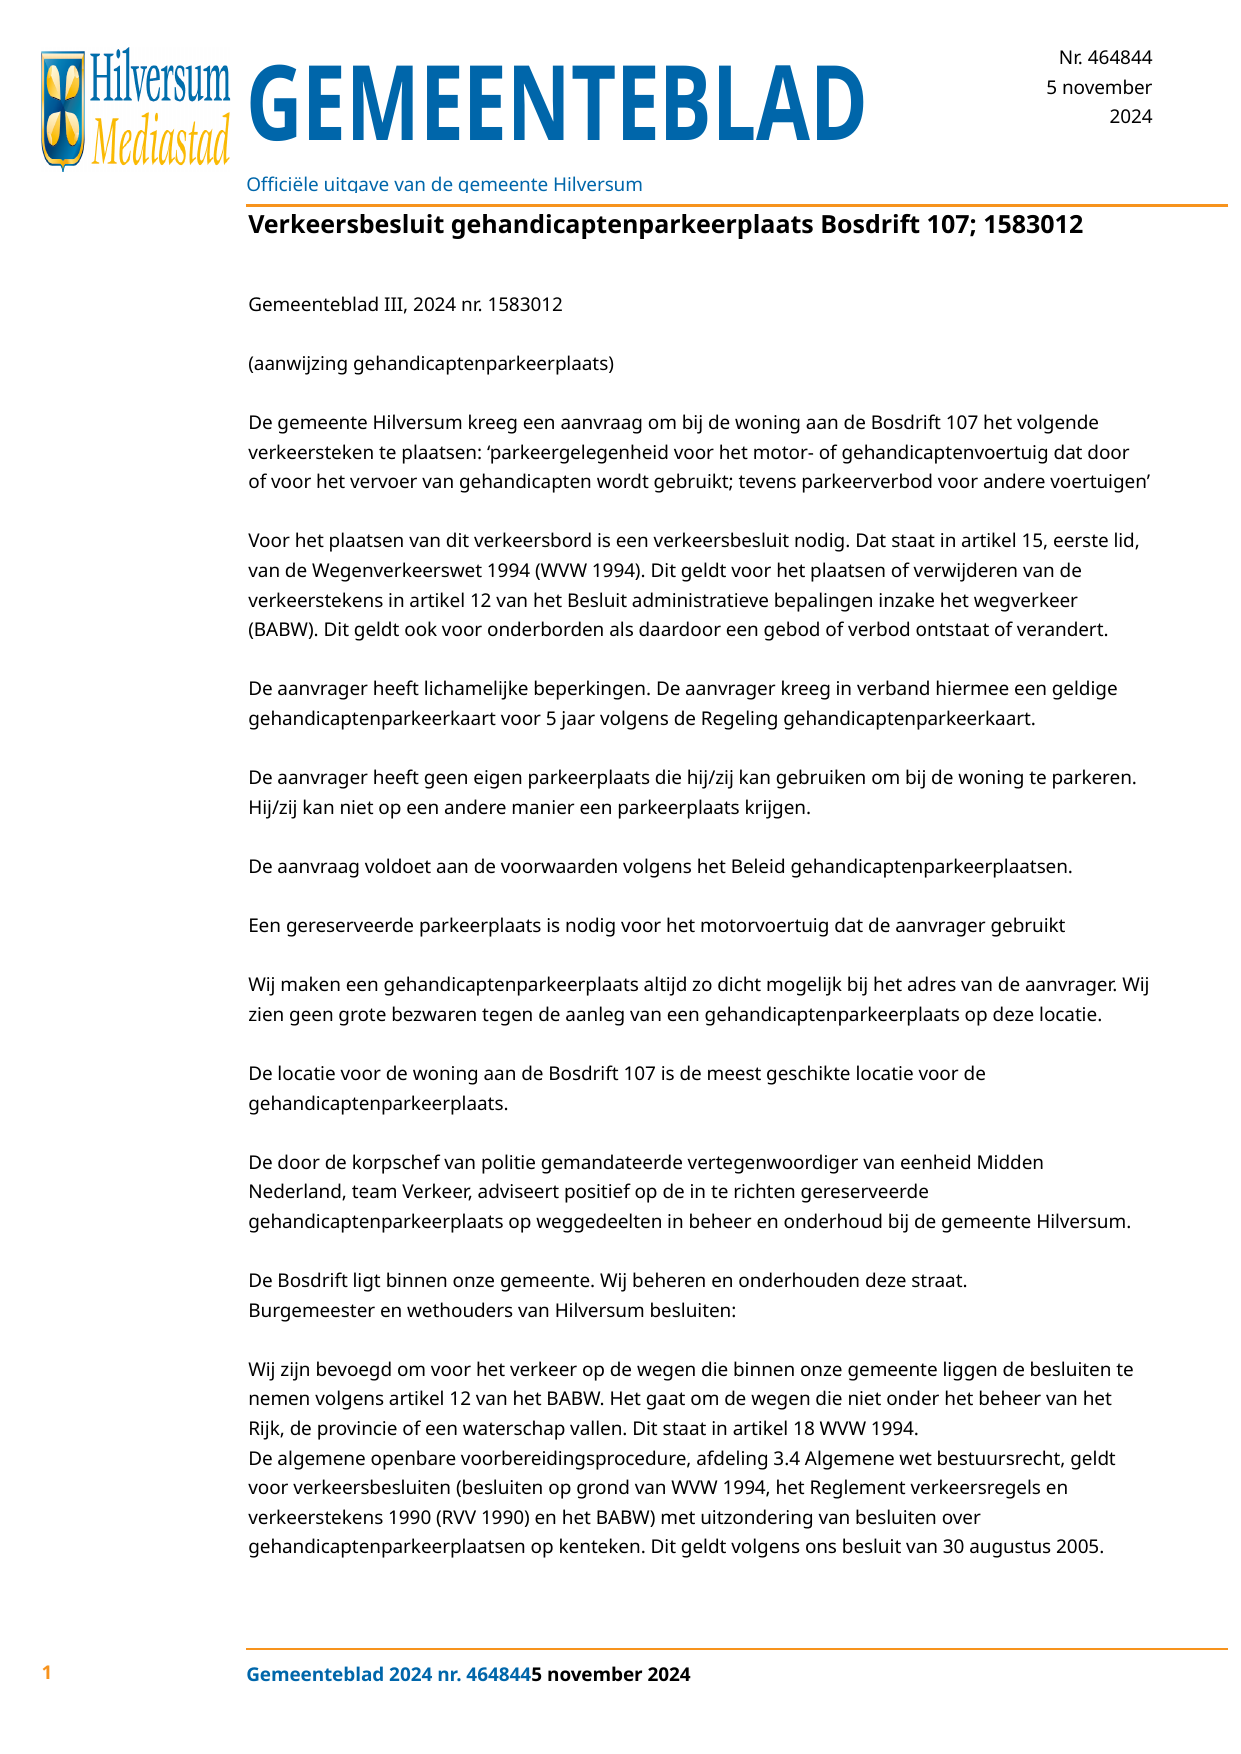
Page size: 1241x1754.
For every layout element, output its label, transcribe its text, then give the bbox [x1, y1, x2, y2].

text Verkeersbesluit gehandicaptenparkeerplaats Bosdrift 107; 1583012 [248, 207, 1152, 241]
text Wij zijn bevoegd om voor het verkeer op de wegen die binnen onze gemeente liggen de besluiten te nemen volgens artikel 12 van het BABW. Het gaat om de wegen die niet onder het beheer van het Rijk, de provincie of een waterschap vallen. Dit staat in artikel 18 WVW 1994. [248, 1356, 1152, 1441]
picture [41, 47, 231, 172]
text De locatie voor de woning aan de Bosdrift 107 is de meest geschikte locatie voor de gehandicaptenparkeerplaats. [248, 1060, 1152, 1116]
text (aanwijzing gehandicaptenparkeerplaats) [248, 350, 1152, 376]
text De aanvraag voldoet aan de voorwaarden volgens het Beleid gehandicaptenparkeerplaatsen. [248, 853, 1152, 879]
text Een gereserveerde parkeerplaats is nodig voor het motorvoertuig dat de aanvrager gebruikt [248, 912, 1152, 938]
text Wij maken een gehandicaptenparkeerplaats altijd zo dicht mogelijk bij het adres van de aanvrager. Wij zien geen grote bezwaren tegen de aanleg van een gehandicaptenparkeerplaats op deze locatie. [248, 971, 1152, 1027]
text Burgemeester en wethouders van Hilversum besluiten: [248, 1297, 1152, 1323]
text De algemene openbare voorbereidingsprocedure, afdeling 3.4 Algemene wet bestuursrecht, geldt voor verkeersbesluiten (besluiten op grond van WVW 1994, het Reglement verkeersregels en verkeerstekens 1990 (RVV 1990) en het BABW) met uitzondering van besluiten over gehandicaptenparkeerplaatsen op kenteken. Dit geldt volgens ons besluit van 30 augustus 2005. [248, 1445, 1152, 1559]
text De gemeente Hilversum kreeg een aanvraag om bij de woning aan de Bosdrift 107 het volgende verkeersteken te plaatsen: ‘parkeergelegenheid voor het motor- of gehandicaptenvoertuig dat door of voor het vervoer van gehandicapten wordt gebruikt; tevens parkeerverbod voor andere voertuigen’ [248, 409, 1152, 494]
text De Bosdrift ligt binnen onze gemeente. Wij beheren en onderhouden deze straat. [248, 1267, 1152, 1293]
text De aanvrager heeft lichamelijke beperkingen. De aanvrager kreeg in verband hiermee een geldige gehandicaptenparkeerkaart voor 5 jaar volgens de Regeling gehandicaptenparkeerkaart. [248, 676, 1152, 731]
text gehandicaptenparkeerplaats op weggedeelten in beheer en onderhoud bij de gemeente Hilversum. [248, 1208, 1152, 1234]
text Voor het plaatsen van dit verkeersbord is een verkeersbesluit nodig. Dat staat in artikel 15, eerste lid, van de Wegenverkeerswet 1994 (WVW 1994). Dit geldt voor het plaatsen of verwijderen van de verkeerstekens in artikel 12 van het Besluit administratieve bepalingen inzake het wegverkeer (BABW). Dit geldt ook voor onderborden als daardoor een gebod of verbod ontstaat of verandert. [248, 528, 1152, 642]
text De door de korpschef van politie gemandateerde vertegenwoordiger van eenheid Midden [248, 1149, 1152, 1175]
text De aanvrager heeft geen eigen parkeerplaats die hij/zij kan gebruiken om bij de woning te parkeren. Hij/zij kan niet op een andere manier een parkeerplaats krijgen. [248, 764, 1152, 820]
text Gemeenteblad III, 2024 nr. 1583012 [248, 291, 1152, 317]
text Nederland, team Verkeer, adviseert positief op de in te richten gereserveerde [248, 1178, 1152, 1204]
